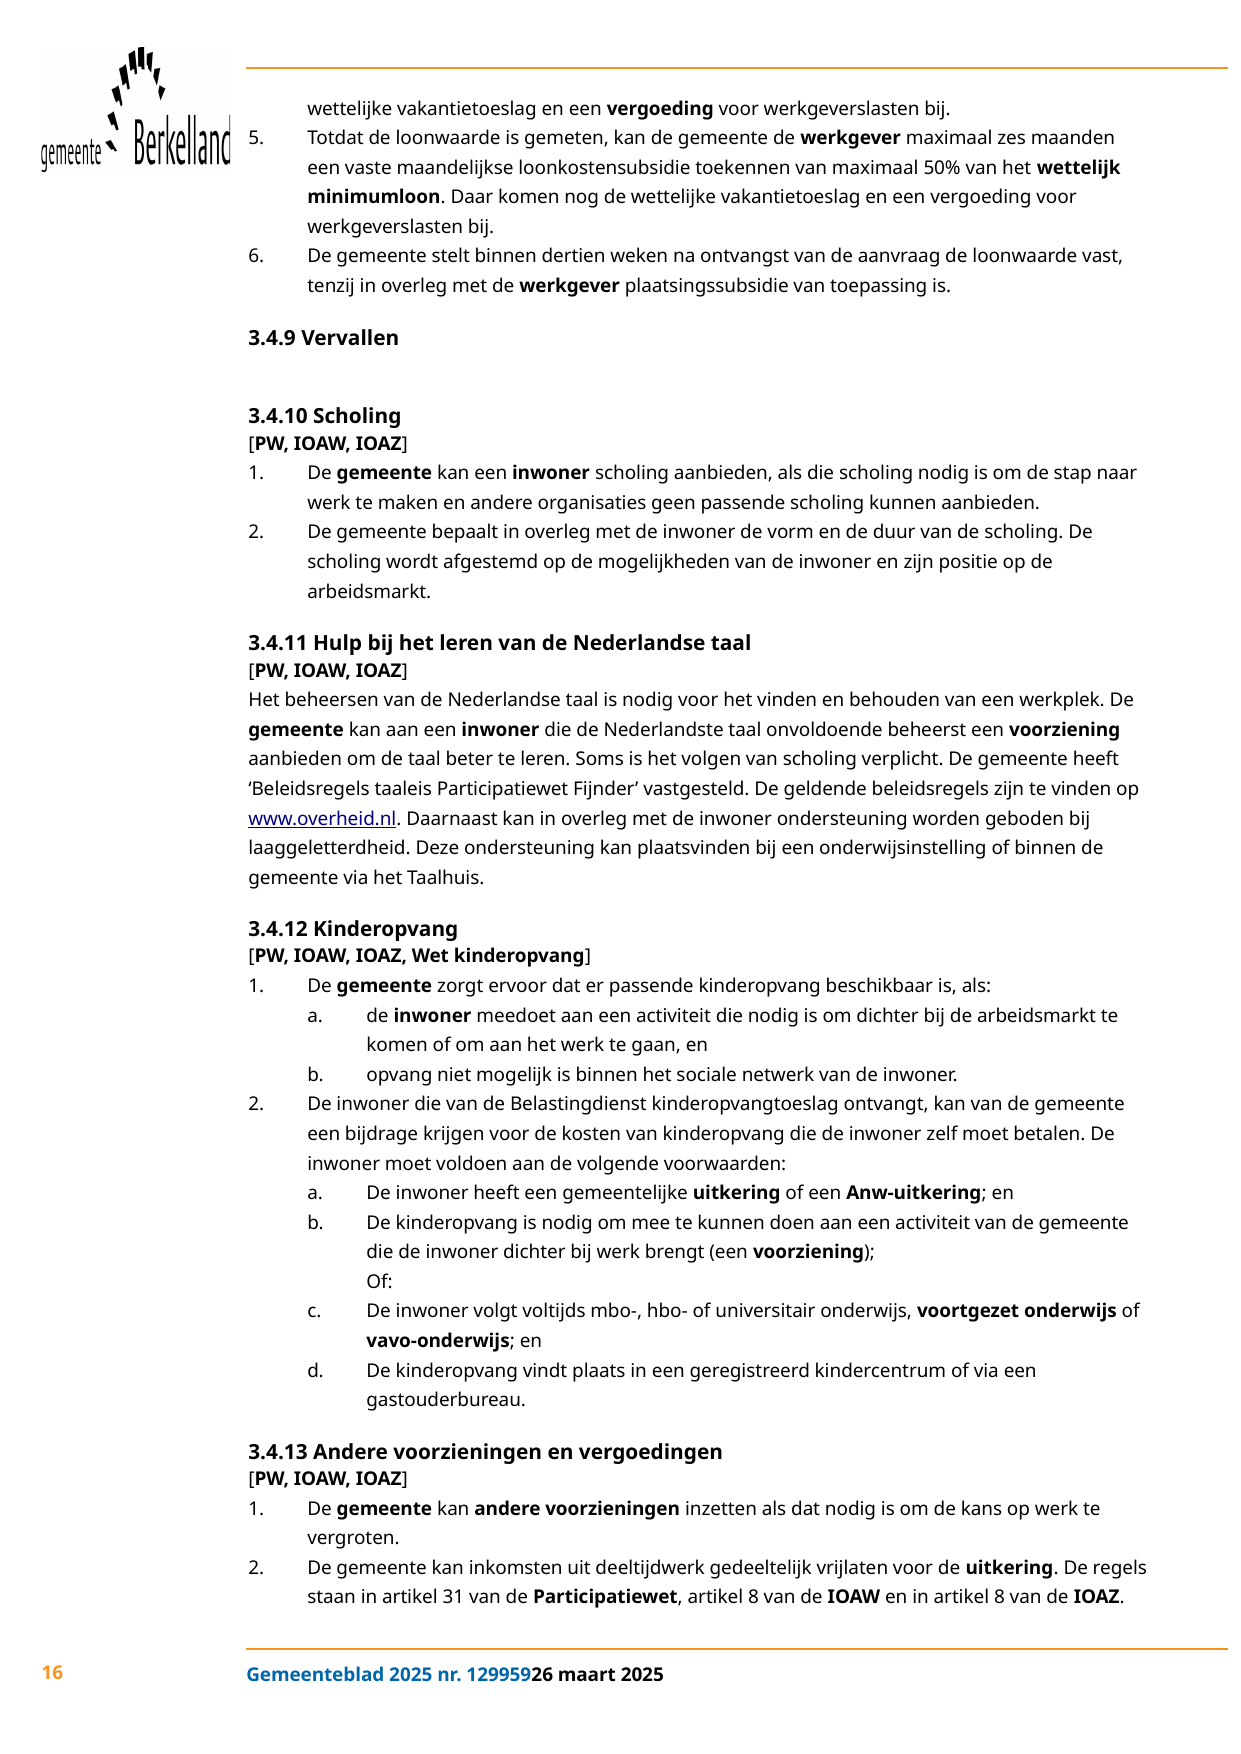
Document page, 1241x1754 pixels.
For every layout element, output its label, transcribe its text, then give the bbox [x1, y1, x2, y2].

text Het beheersen van de Nederlandse taal is nodig voor het vinden en behouden van een werkplek. De gemeente kan aan een inwoner die de Nederlandste taal onvoldoende beheerst een voorziening aanbieden om de taal beter te leren. Soms is het volgen van scholing verplicht. De gemeente heeft ‘Beleidsregels taaleis Participatiewet Fijnder’ vastgesteld. De geldende beleidsregels zijn te vinden op www.overheid.nl. Daarnaast kan in overleg met de inwoner ondersteuning worden geboden bij laaggeletterdheid. Deze ondersteuning kan plaatsvinden bij een onderwijsinstelling of binnen de gemeente via het Taalhuis. [248, 686, 1152, 889]
list Of: [307, 1268, 1152, 1294]
text [PW, IOAW, IOAZ] [248, 430, 1152, 456]
list De gemeente kan andere voorzieningen inzetten als dat nodig is om de kans op werk te vergroten. [248, 1495, 1152, 1550]
text 3.4.9 Vervallen [248, 323, 1152, 351]
text 3.4.11 Hulp bij het leren van de Nederlandse taal [248, 628, 1152, 657]
text [PW, IOAW, IOAZ] [248, 657, 1152, 682]
list De inwoner volgt voltijds mbo-, hbo- of universitair onderwijs, voortgezet onderwijs of vavo-onderwijs; en [307, 1298, 1152, 1353]
text 3.4.10 Scholing [248, 402, 1152, 430]
list De inwoner heeft een gemeentelijke uitkering of een Anw-uitkering; en [307, 1179, 1152, 1205]
text 3.4.12 Kinderopvang [248, 914, 1152, 943]
text [PW, IOAW, IOAZ, Wet kinderopvang] [248, 943, 1152, 968]
list De gemeente stelt binnen dertien weken na ontvangst van de aanvraag de loonwaarde vast, tenzij in overleg met de werkgever plaatsingssubsidie van toepassing is. [248, 243, 1152, 298]
list opvang niet mogelijk is binnen het sociale netwerk van de inwoner. [307, 1061, 1152, 1087]
list wettelijke vakantietoeslag en een vergoeding voor werkgeverslasten bij. [248, 95, 1152, 121]
text 3.4.13 Andere voorzieningen en vergoedingen [248, 1437, 1152, 1465]
list De kinderopvang is nodig om mee te kunnen doen aan een activiteit van de gemeente die de inwoner dichter bij werk brengt (een voorziening); [307, 1209, 1152, 1264]
list Totdat de loonwaarde is gemeten, kan de gemeente de werkgever maximaal zes maanden een vaste maandelijkse loonkostensubsidie toekennen van maximaal 50% van het wettelijk minimumloon. Daar komen nog de wettelijke vakantietoeslag en een vergoeding voor werkgeverslasten bij. [248, 124, 1152, 239]
text [PW, IOAW, IOAZ] [248, 1465, 1152, 1491]
list De gemeente zorgt ervoor dat er passende kinderopvang beschikbaar is, als: [248, 972, 1152, 998]
list De inwoner die van de Belastingdienst kinderopvangtoeslag ontvangt, kan van de gemeente een bijdrage krijgen voor de kosten van kinderopvang die de inwoner zelf moet betalen. De inwoner moet voldoen aan de volgende voorwaarden: [248, 1091, 1152, 1176]
list De kinderopvang vindt plaats in een geregistreerd kindercentrum of via een gastouderbureau. [307, 1357, 1152, 1412]
list De gemeente bepaalt in overleg met de inwoner de vorm en de duur van de scholing. De scholing wordt afgestemd op de mogelijkheden van de inwoner en zijn positie op de arbeidsmarkt. [248, 519, 1152, 604]
picture [41, 47, 231, 172]
list De gemeente kan een inwoner scholing aanbieden, als die scholing nodig is om de stap naar werk te maken en andere organisaties geen passende scholing kunnen aanbieden. [248, 459, 1152, 515]
list De gemeente kan inkomsten uit deeltijdwerk gedeeltelijk vrijlaten voor de uitkering. De regels staan in artikel 31 van de Participatiewet, artikel 8 van de IOAW en in artikel 8 van de IOAZ. [248, 1554, 1152, 1609]
list de inwoner meedoet aan een activiteit die nodig is om dichter bij de arbeidsmarkt te komen of om aan het werk te gaan, en [307, 1002, 1152, 1057]
